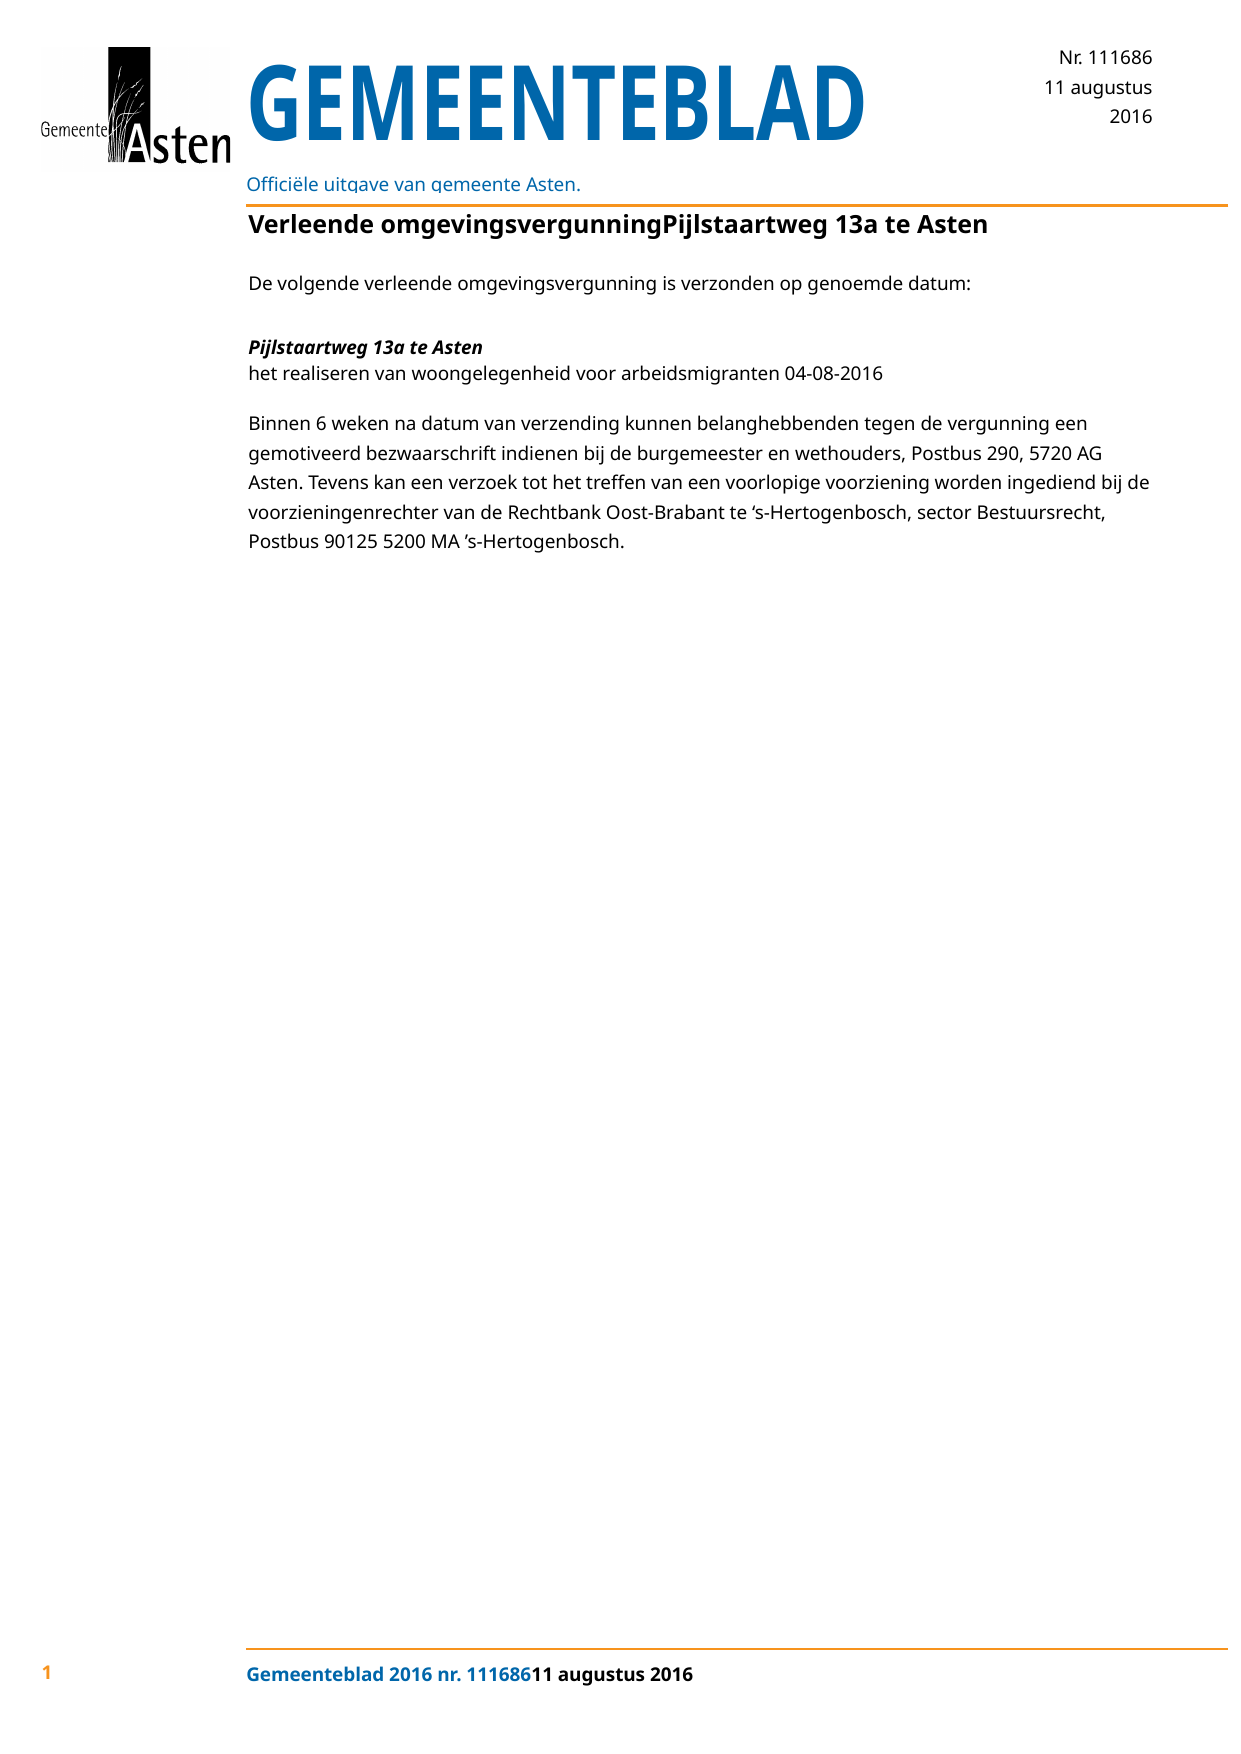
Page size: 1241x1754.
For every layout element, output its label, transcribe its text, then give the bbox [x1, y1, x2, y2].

text Verleende omgevingsvergunningPijlstaartweg 13a te Asten [248, 207, 1152, 241]
text De volgende verleende omgevingsvergunning is verzonden op genoemde datum: [248, 270, 1152, 296]
picture [41, 47, 231, 172]
text Pijlstaartweg 13a te Asten [248, 334, 1152, 360]
text Binnen 6 weken na datum van verzending kunnen belanghebbenden tegen de vergunning een gemotiveerd bezwaarschrift indienen bij de burgemeester en wethouders, Postbus 290, 5720 AG Asten. Tevens kan een verzoek tot het treffen van een voorlopige voorziening worden ingediend bij de voorzieningenrechter van de Rechtbank Oost-Brabant te ‘s-Hertogenbosch, sector Bestuursrecht, Postbus 90125 5200 MA ’s-Hertogenbosch. [248, 410, 1152, 554]
text het realiseren van woongelegenheid voor arbeidsmigranten 04-08-2016 [248, 360, 1152, 386]
